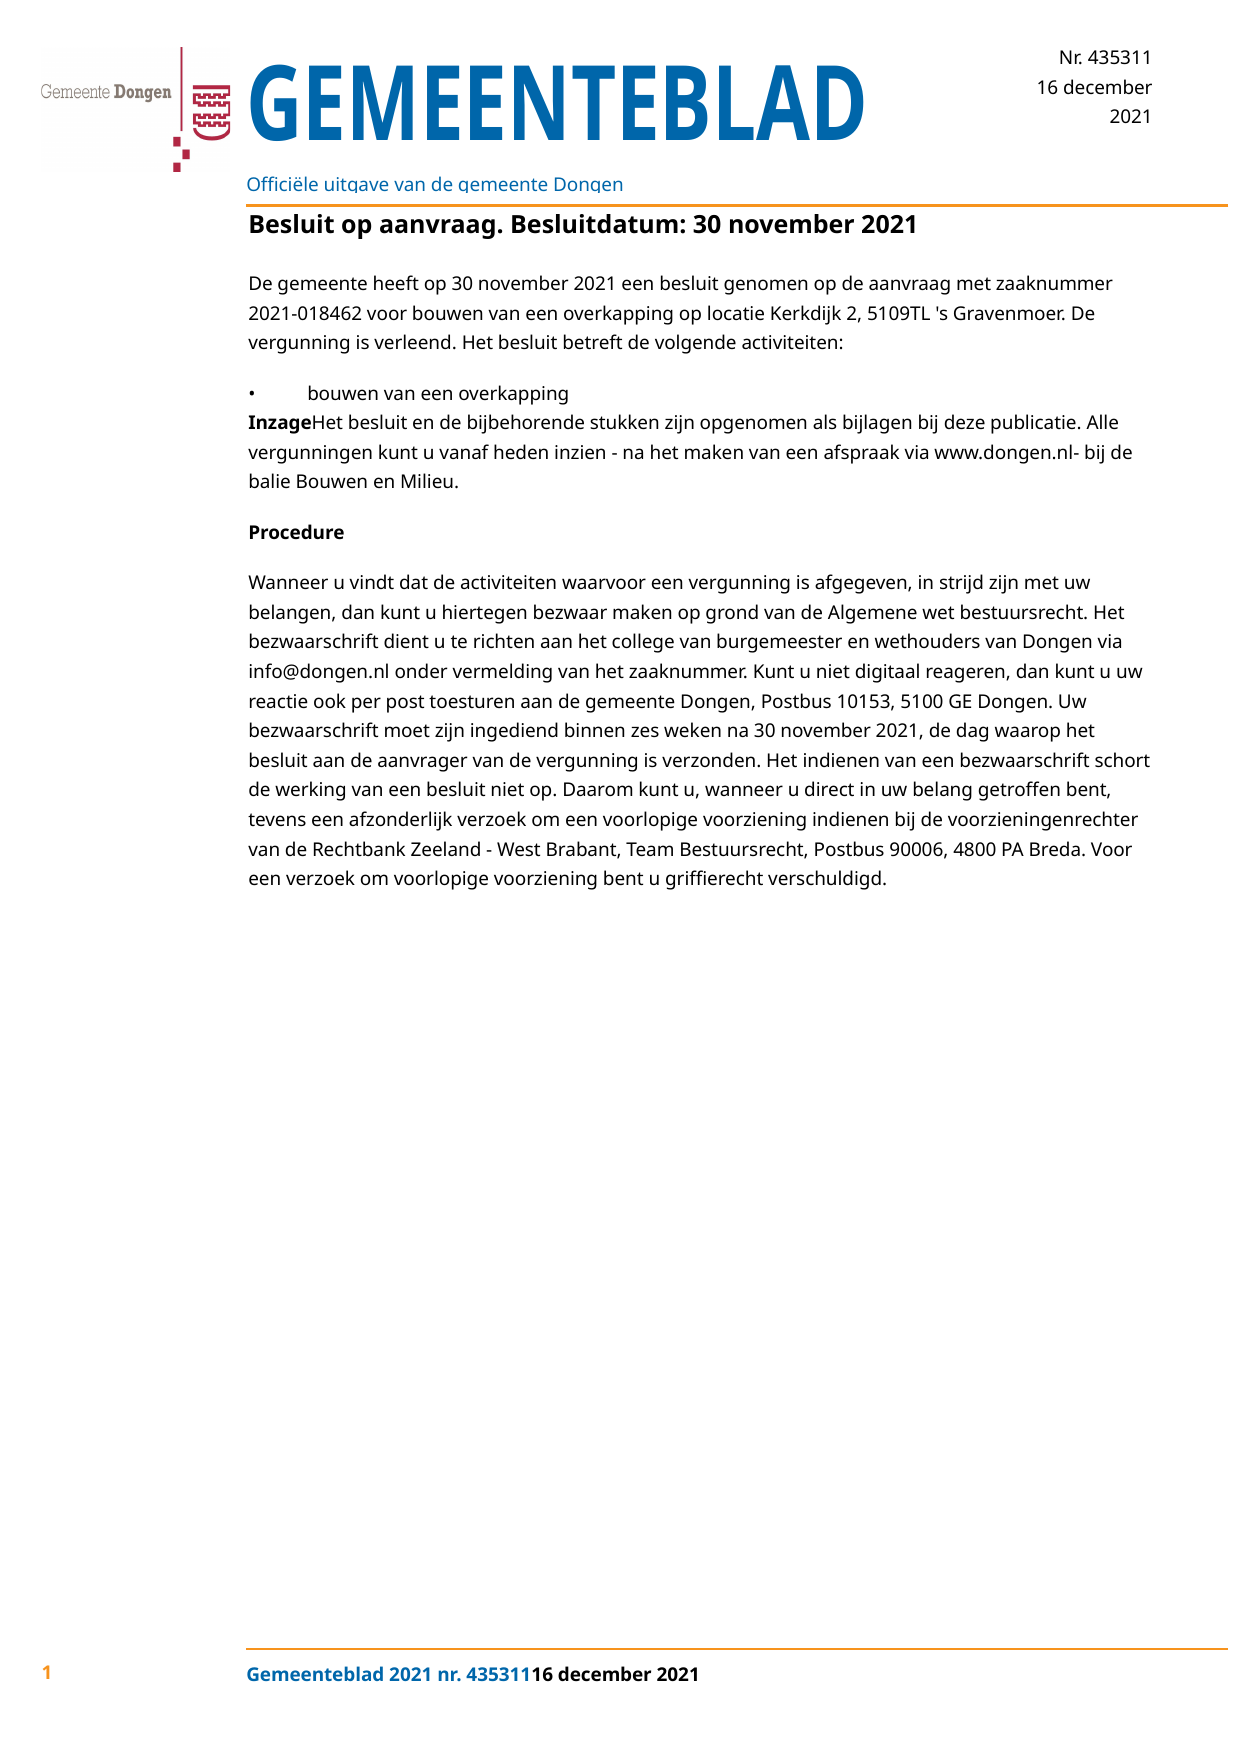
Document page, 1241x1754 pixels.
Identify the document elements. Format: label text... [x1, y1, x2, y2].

text Procedure [248, 519, 1152, 545]
text Besluit op aanvraag. Besluitdatum: 30 november 2021 [248, 207, 1152, 241]
text InzageHet besluit en de bijbehorende stukken zijn opgenomen als bijlagen bij deze publicatie. Alle vergunningen kunt u vanaf heden inzien - na het maken van een afspraak via www.dongen.nl- bij de balie Bouwen en Milieu. [248, 409, 1152, 494]
text Wanneer u vindt dat de activiteiten waarvoor een vergunning is afgegeven, in strijd zijn met uw belangen, dan kunt u hiertegen bezwaar maken op grond van de Algemene wet bestuursrecht. Het bezwaarschrift dient u te richten aan het college van burgemeester en wethouders van Dongen via info@dongen.nl onder vermelding van het zaaknummer. Kunt u niet digitaal reageren, dan kunt u uw reactie ook per post toesturen aan de gemeente Dongen, Postbus 10153, 5100 GE Dongen. Uw bezwaarschrift moet zijn ingediend binnen zes weken na 30 november 2021, de dag waarop het besluit aan de aanvrager van de vergunning is verzonden. Het indienen van een bezwaarschrift schort de werking van een besluit niet op. Daarom kunt u, wanneer u direct in uw belang getroffen bent, tevens een afzonderlijk verzoek om een voorlopige voorziening indienen bij de voorzieningenrechter van de Rechtbank Zeeland - West Brabant, Team Bestuursrecht, Postbus 90006, 4800 PA Breda. Voor een verzoek om voorlopige voorziening bent u griffierecht verschuldigd. [248, 569, 1152, 891]
text De gemeente heeft op 30 november 2021 een besluit genomen op de aanvraag met zaaknummer 2021-018462 voor bouwen van een overkapping op locatie Kerkdijk 2, 5109TL 's Gravenmoer. De vergunning is verleend. Het besluit betreft de volgende activiteiten: [248, 270, 1152, 355]
list bouwen van een overkapping [248, 380, 1152, 406]
picture [41, 47, 231, 172]
